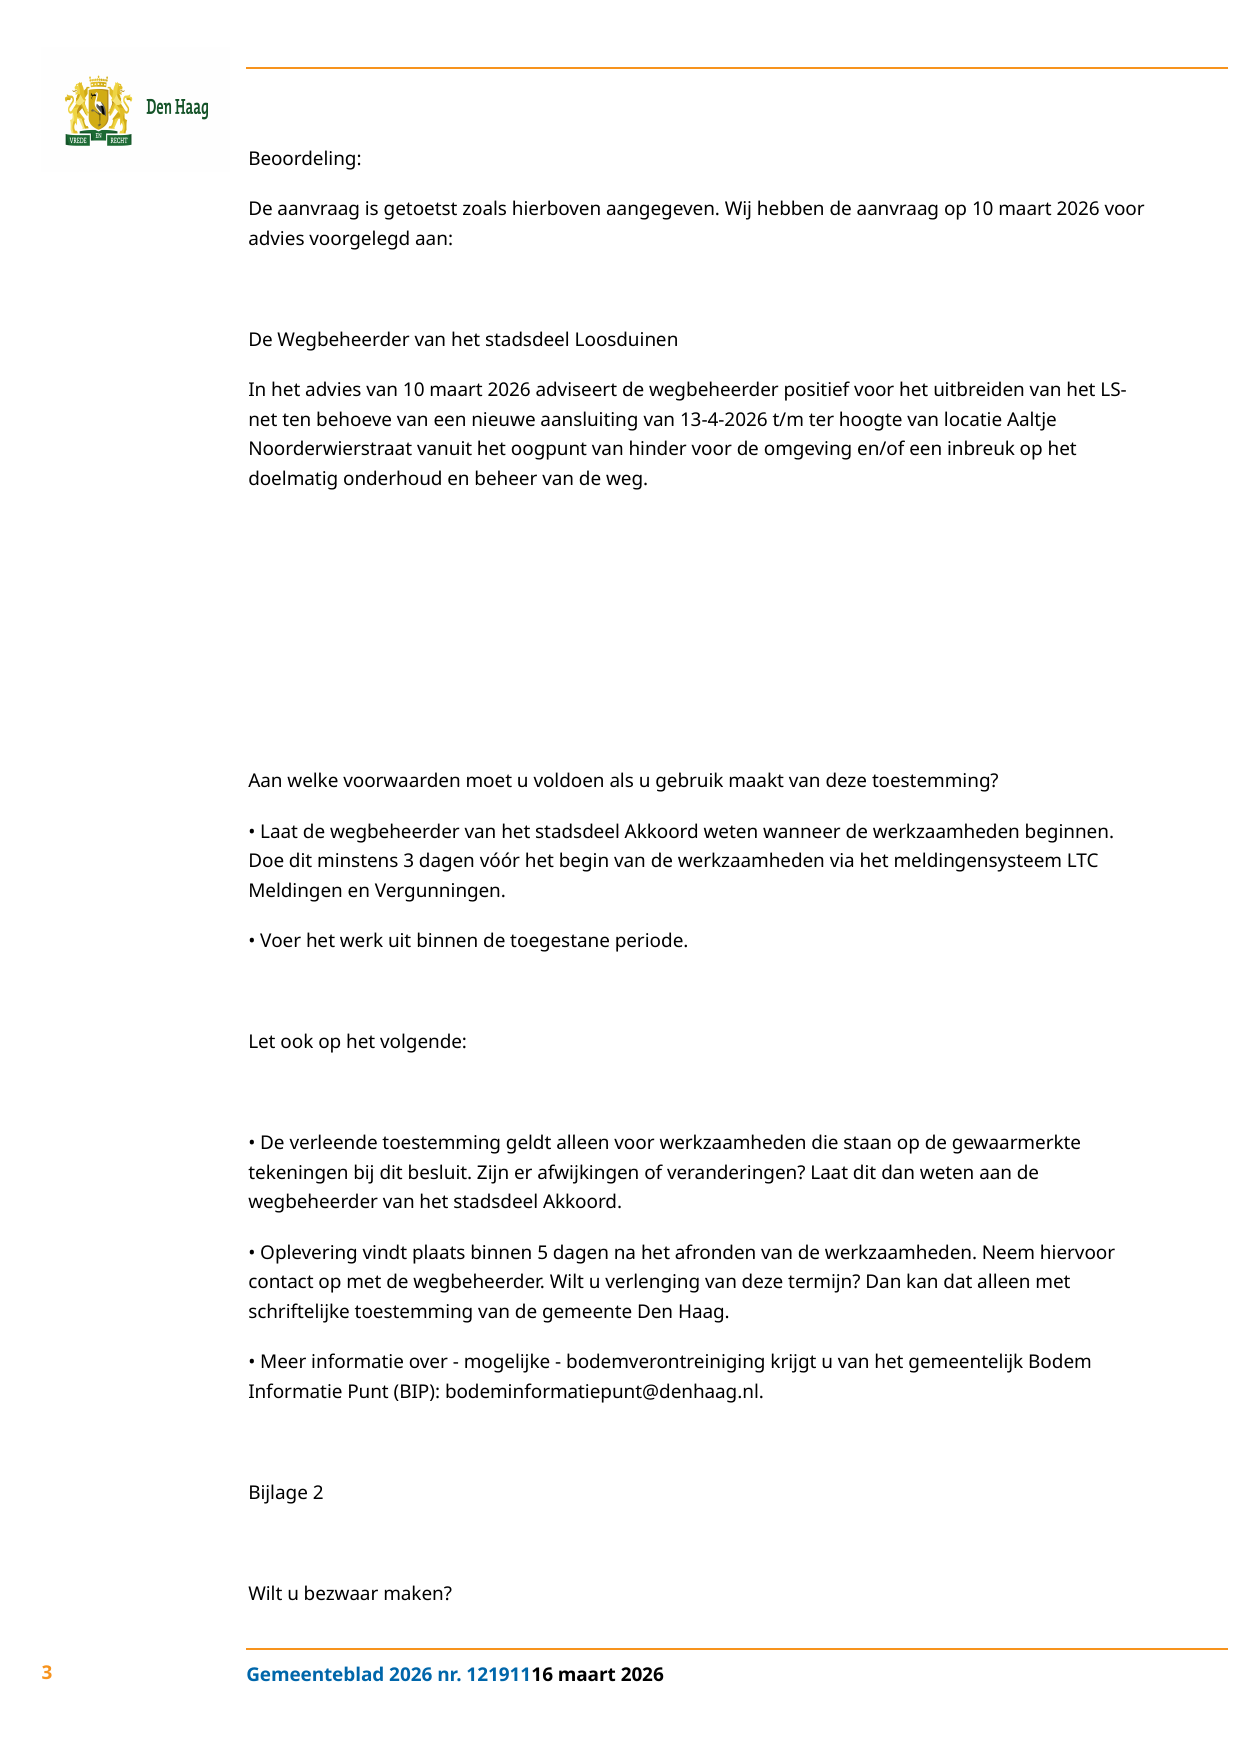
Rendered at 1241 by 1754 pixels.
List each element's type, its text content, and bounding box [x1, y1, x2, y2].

text Bijlage 2 [248, 1479, 1152, 1505]
text • Laat de wegbeheerder van het stadsdeel Akkoord weten wanneer de werkzaamheden beginnen. Doe dit minstens 3 dagen vóór het begin van de werkzaamheden via het meldingensysteem LTC Meldingen en Vergunningen. [248, 818, 1152, 903]
text • Oplevering vindt plaats binnen 5 dagen na het afronden van de werkzaamheden. Neem hiervoor contact op met de wegbeheerder. Wilt u verlenging van deze termijn? Dan kan dat alleen met schriftelijke toestemming van de gemeente Den Haag. [248, 1239, 1152, 1324]
text Aan welke voorwaarden moet u voldoen als u gebruik maakt van deze toestemming? [248, 768, 1152, 793]
text • De verleende toestemming geldt alleen voor werkzaamheden die staan op de gewaarmerkte tekeningen bij dit besluit. Zijn er afwijkingen of veranderingen? Laat dit dan weten aan de wegbeheerder van het stadsdeel Akkoord. [248, 1129, 1152, 1214]
text Beoordeling: [248, 145, 1152, 171]
text Wilt u bezwaar maken? [248, 1580, 1152, 1606]
text In het advies van 10 maart 2026 adviseert de wegbeheerder positief voor het uitbreiden van het LS-net ten behoeve van een nieuwe aansluiting van 13-4-2026 t/m ter hoogte van locatie Aaltje Noorderwierstraat vanuit het oogpunt van hinder voor de omgeving en/of een inbreuk op het doelmatig onderhoud en beheer van de weg. [248, 376, 1152, 491]
picture [41, 47, 231, 172]
text Let ook op het volgende: [248, 1028, 1152, 1054]
text De aanvraag is getoetst zoals hierboven aangegeven. Wij hebben de aanvraag op 10 maart 2026 voor advies voorgelegd aan: [248, 196, 1152, 251]
text • Meer informatie over - mogelijke - bodemverontreiniging krijgt u van het gemeentelijk Bodem Informatie Punt (BIP): bodeminformatiepunt@denhaag.nl. [248, 1348, 1152, 1404]
text De Wegbeheerder van het stadsdeel Loosduinen [248, 326, 1152, 352]
text • Voer het werk uit binnen de toegestane periode. [248, 928, 1152, 953]
